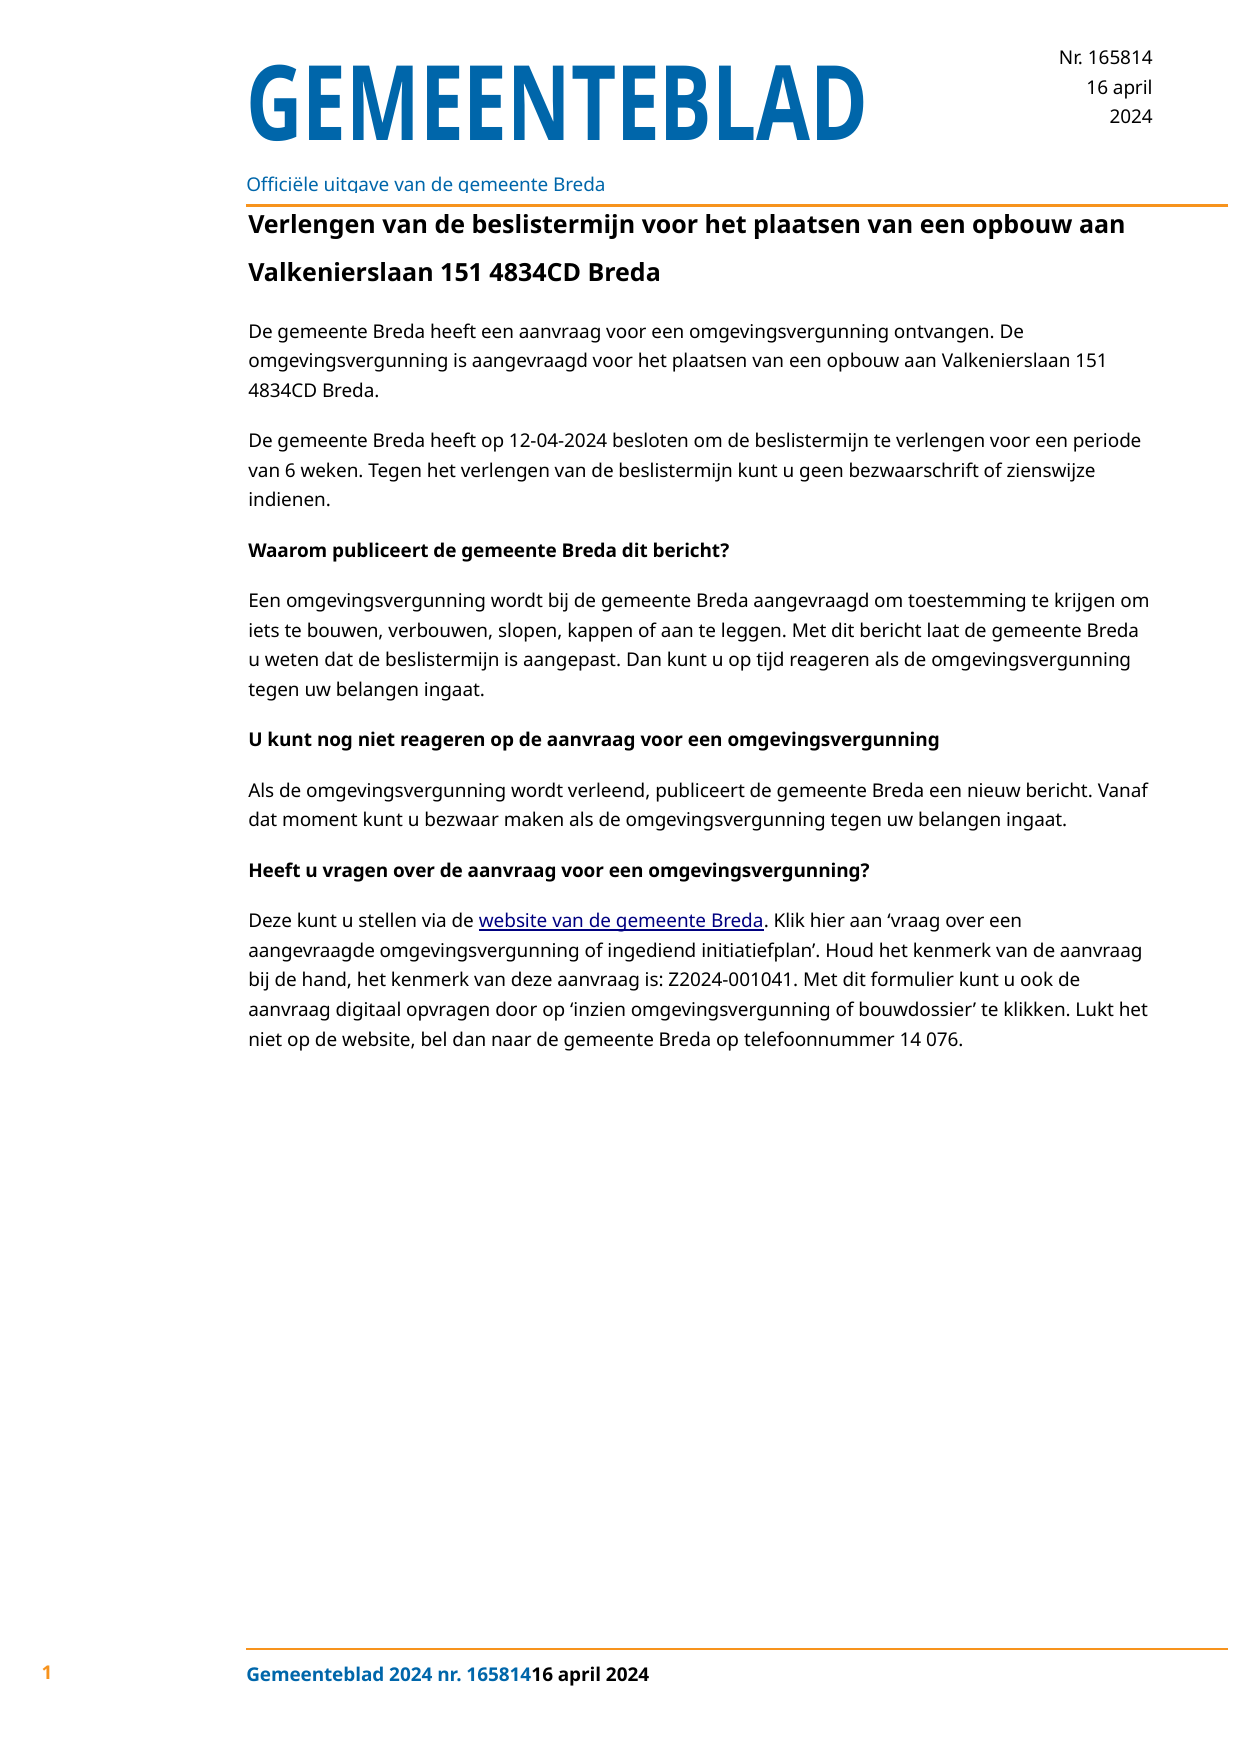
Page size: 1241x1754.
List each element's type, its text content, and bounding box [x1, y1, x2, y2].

text Verlengen van de beslistermijn voor het plaatsen van een opbouw aan Valkenierslaan 151 4834CD Breda [248, 207, 1152, 288]
text U kunt nog niet reageren op de aanvraag voor een omgevingsvergunning [248, 727, 1152, 752]
text Heeft u vragen over de aanvraag voor een omgevingsvergunning? [248, 857, 1152, 883]
text Deze kunt u stellen via de website van de gemeente Breda. Klik hier aan ‘vraag over een aangevraagde omgevingsvergunning of ingediend initiatiefplan’. Houd het kenmerk van de aanvraag bij de hand, het kenmerk van deze aanvraag is: Z2024-001041. Met dit formulier kunt u ook de aanvraag digitaal opvragen door op ‘inzien omgevingsvergunning of bouwdossier’ te klikken. Lukt het niet op de website, bel dan naar de gemeente Breda op telefoonnummer 14 076. [248, 907, 1152, 1052]
text Waarom publiceert de gemeente Breda dit bericht? [248, 537, 1152, 563]
text De gemeente Breda heeft een aanvraag voor een omgevingsvergunning ontvangen. De omgevingsvergunning is aangevraagd voor het plaatsen van een opbouw aan Valkenierslaan 151 4834CD Breda. [248, 318, 1152, 403]
text De gemeente Breda heeft op 12-04-2024 besloten om de beslistermijn te verlengen voor een periode van 6 weken. Tegen het verlengen van de beslistermijn kunt u geen bezwaarschrift of zienswijze indienen. [248, 427, 1152, 512]
text Een omgevingsvergunning wordt bij de gemeente Breda aangevraagd om toestemming te krijgen om iets te bouwen, verbouwen, slopen, kappen of aan te leggen. Met dit bericht laat de gemeente Breda u weten dat de beslistermijn is aangepast. Dan kunt u op tijd reageren als de omgevingsvergunning tegen uw belangen ingaat. [248, 587, 1152, 702]
picture [41, 47, 231, 172]
text Als de omgevingsvergunning wordt verleend, publiceert de gemeente Breda een nieuw bericht. Vanaf dat moment kunt u bezwaar maken als de omgevingsvergunning tegen uw belangen ingaat. [248, 777, 1152, 832]
